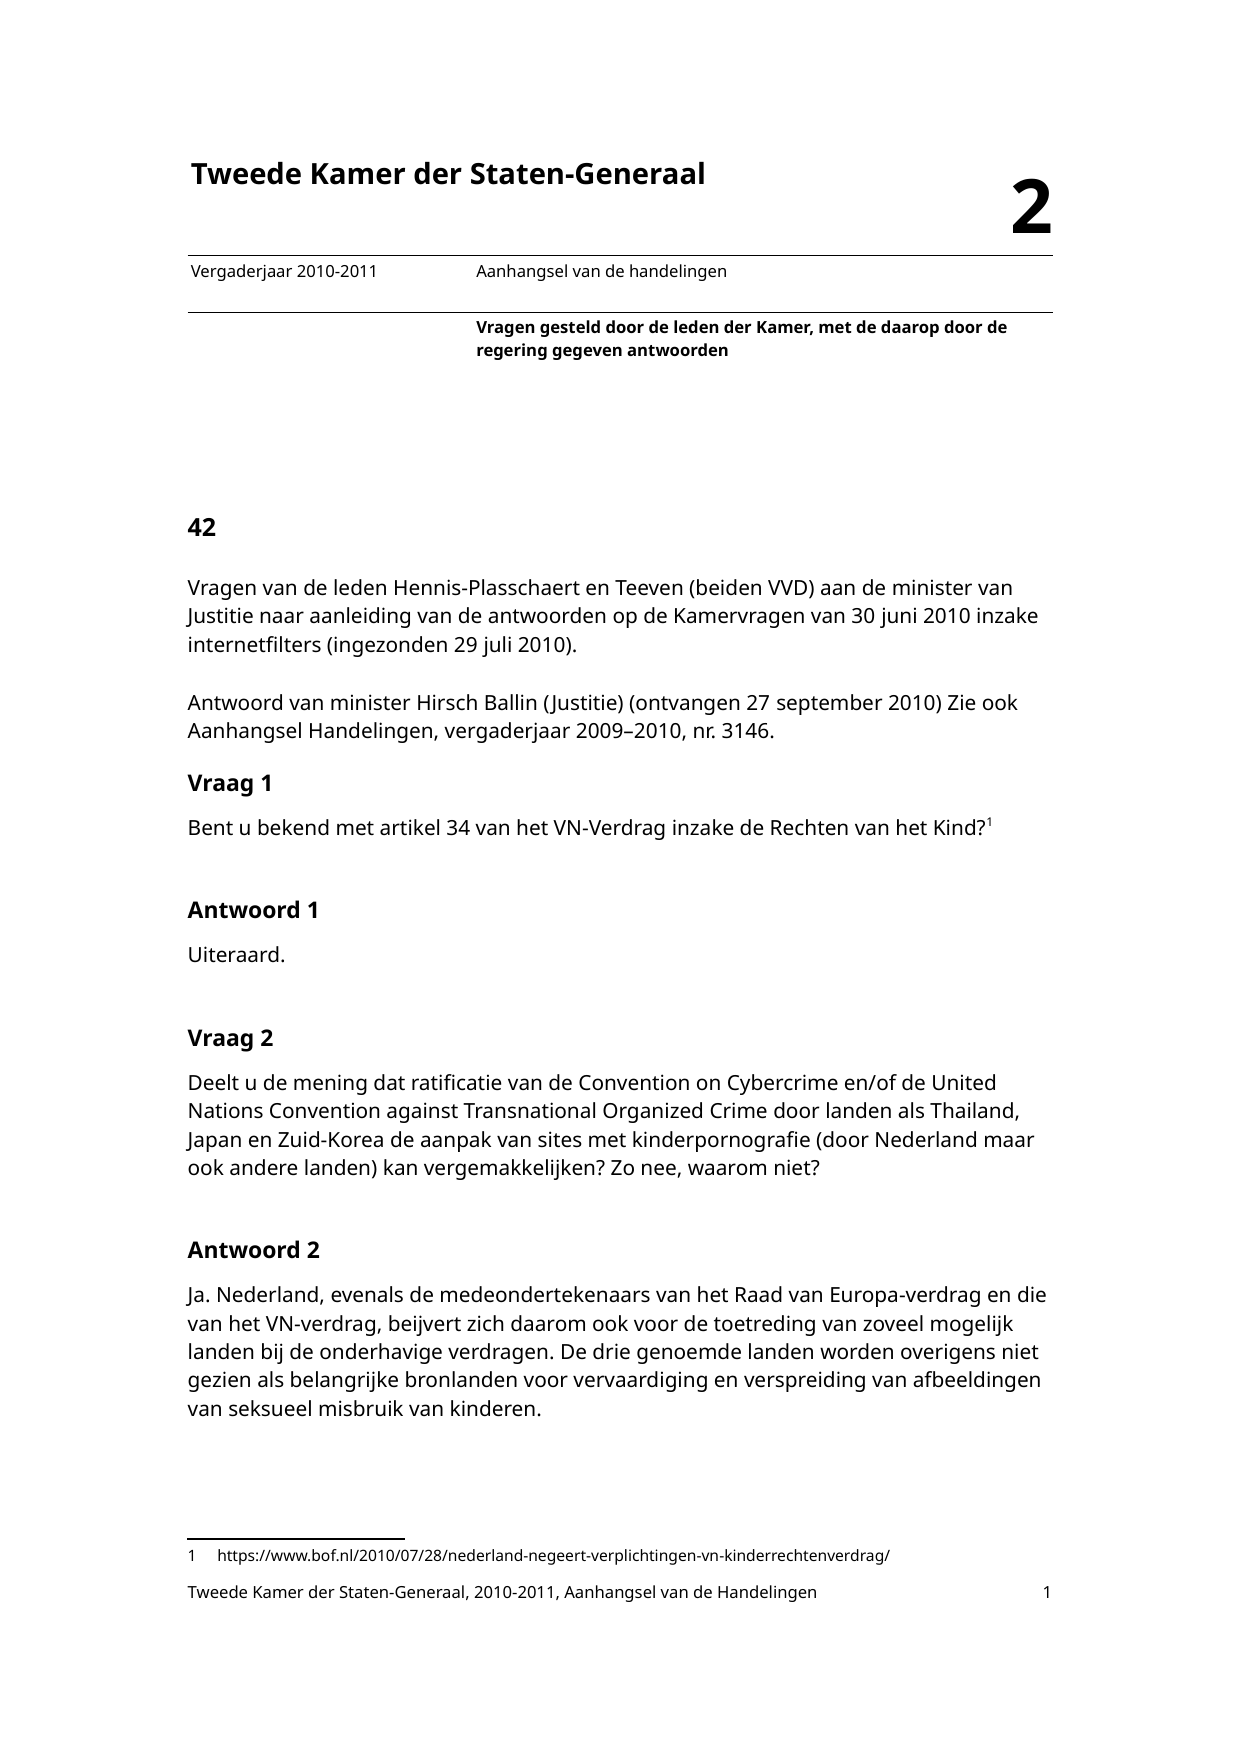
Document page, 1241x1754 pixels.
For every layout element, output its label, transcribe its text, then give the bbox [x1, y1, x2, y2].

table_cell Aanhangsel van de handelingen [473, 256, 1053, 312]
table_header Tweede Kamer der Staten-Generaal [188, 150, 879, 255]
subtitle Vraag 1 [187, 767, 1053, 798]
text Antwoord van minister Hirsch Ballin (Justitie) (ontvangen 27 september 2010) Zie ook Aanhangsel Handelingen, vergaderjaar 2009–2010, nr. 3146. [187, 688, 1053, 745]
subtitle Vraag 2 [187, 1022, 1053, 1053]
text Vragen van de leden Hennis-Plasschaert en Teeven (beiden VVD) aan de minister van Justitie naar aanleiding van de antwoorden op de Kamervragen van 30 juni 2010 inzake internetfilters (ingezonden 29 juli 2010). [187, 573, 1053, 658]
text Uiteraard. [187, 941, 1053, 969]
table_header 2 [880, 150, 1053, 255]
subtitle Antwoord 2 [187, 1234, 1053, 1265]
text Deelt u de mening dat ratificatie van de Convention on Cybercrime en/of de United Nations Convention against Transnational Organized Crime door landen als Thailand, Japan en Zuid-Korea de aanpak van sites met kinderpornografie (door Nederland maar ook andere landen) kan vergemakkelijken? Zo nee, waarom niet? [187, 1068, 1053, 1182]
text Bent u bekend met artikel 34 van het VN-Verdrag inzake de Rechten van het Kind? [187, 813, 1053, 842]
table_cell Vragen gesteld door de leden der Kamer, met de daarop door de regering gegeven antwoorden [473, 313, 1053, 361]
text Ja. Nederland, evenals de medeondertekenaars van het Raad van Europa-verdrag en die van het VN-verdrag, beijvert zich daarom ook voor de toetreding van zoveel mogelijk landen bij de onderhavige verdragen. De drie genoemde landen worden overigens niet gezien als belangrijke bronlanden voor vervaardiging en verspreiding van afbeeldingen van seksueel misbruik van kinderen. [187, 1280, 1053, 1422]
table_cell [188, 313, 473, 361]
table_cell Vergaderjaar 2010-2011 [188, 256, 473, 312]
text 42 [187, 509, 1053, 543]
subtitle Antwoord 1 [187, 894, 1053, 926]
text https://www.bof.nl/2010/07/28/nederland-negeert-verplichtingen-vn-kinderrechtenverdrag/ [187, 1509, 1053, 1566]
